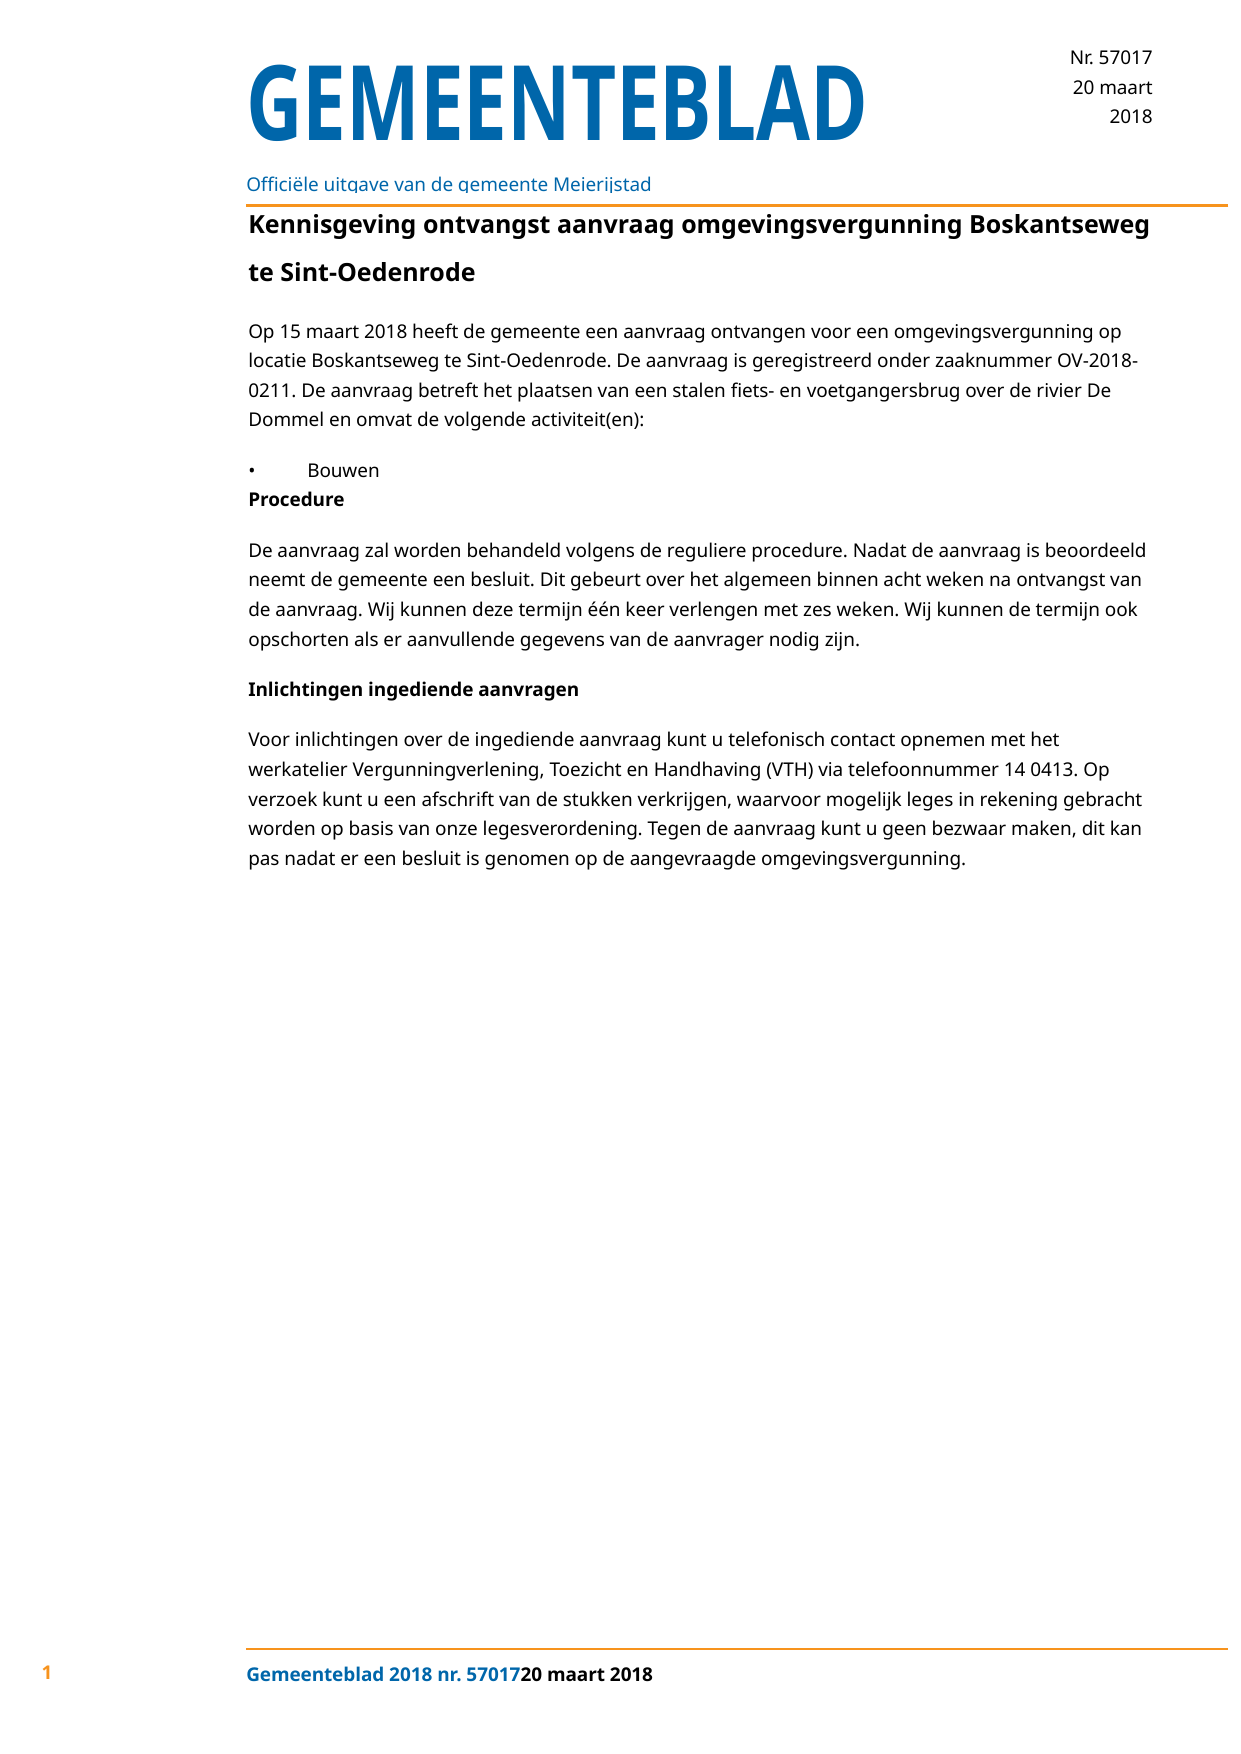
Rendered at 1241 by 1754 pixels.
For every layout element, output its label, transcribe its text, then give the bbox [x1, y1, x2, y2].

text Op 15 maart 2018 heeft de gemeente een aanvraag ontvangen voor een omgevingsvergunning op locatie Boskantseweg te Sint-Oedenrode. De aanvraag is geregistreerd onder zaaknummer OV-2018-0211. De aanvraag betreft het plaatsen van een stalen fiets- en voetgangersbrug over de rivier De Dommel en omvat de volgende activiteit(en): [248, 318, 1152, 432]
text Kennisgeving ontvangst aanvraag omgevingsvergunning Boskantseweg te Sint-Oedenrode [248, 207, 1152, 288]
picture [41, 47, 231, 172]
text Inlichtingen ingediende aanvragen [248, 676, 1152, 702]
list Bouwen [248, 457, 1152, 483]
text De aanvraag zal worden behandeld volgens de reguliere procedure. Nadat de aanvraag is beoordeeld neemt de gemeente een besluit. Dit gebeurt over het algemeen binnen acht weken na ontvangst van de aanvraag. Wij kunnen deze termijn één keer verlengen met zes weken. Wij kunnen de termijn ook opschorten als er aanvullende gegevens van de aanvrager nodig zijn. [248, 537, 1152, 652]
text Procedure [248, 487, 1152, 512]
text Voor inlichtingen over de ingediende aanvraag kunt u telefonisch contact opnemen met het werkatelier Vergunningverlening, Toezicht en Handhaving (VTH) via telefoonnummer 14 0413. Op verzoek kunt u een afschrift van de stukken verkrijgen, waarvoor mogelijk leges in rekening gebracht worden op basis van onze legesverordening. Tegen de aanvraag kunt u geen bezwaar maken, dit kan pas nadat er een besluit is genomen op de aangevraagde omgevingsvergunning. [248, 727, 1152, 871]
